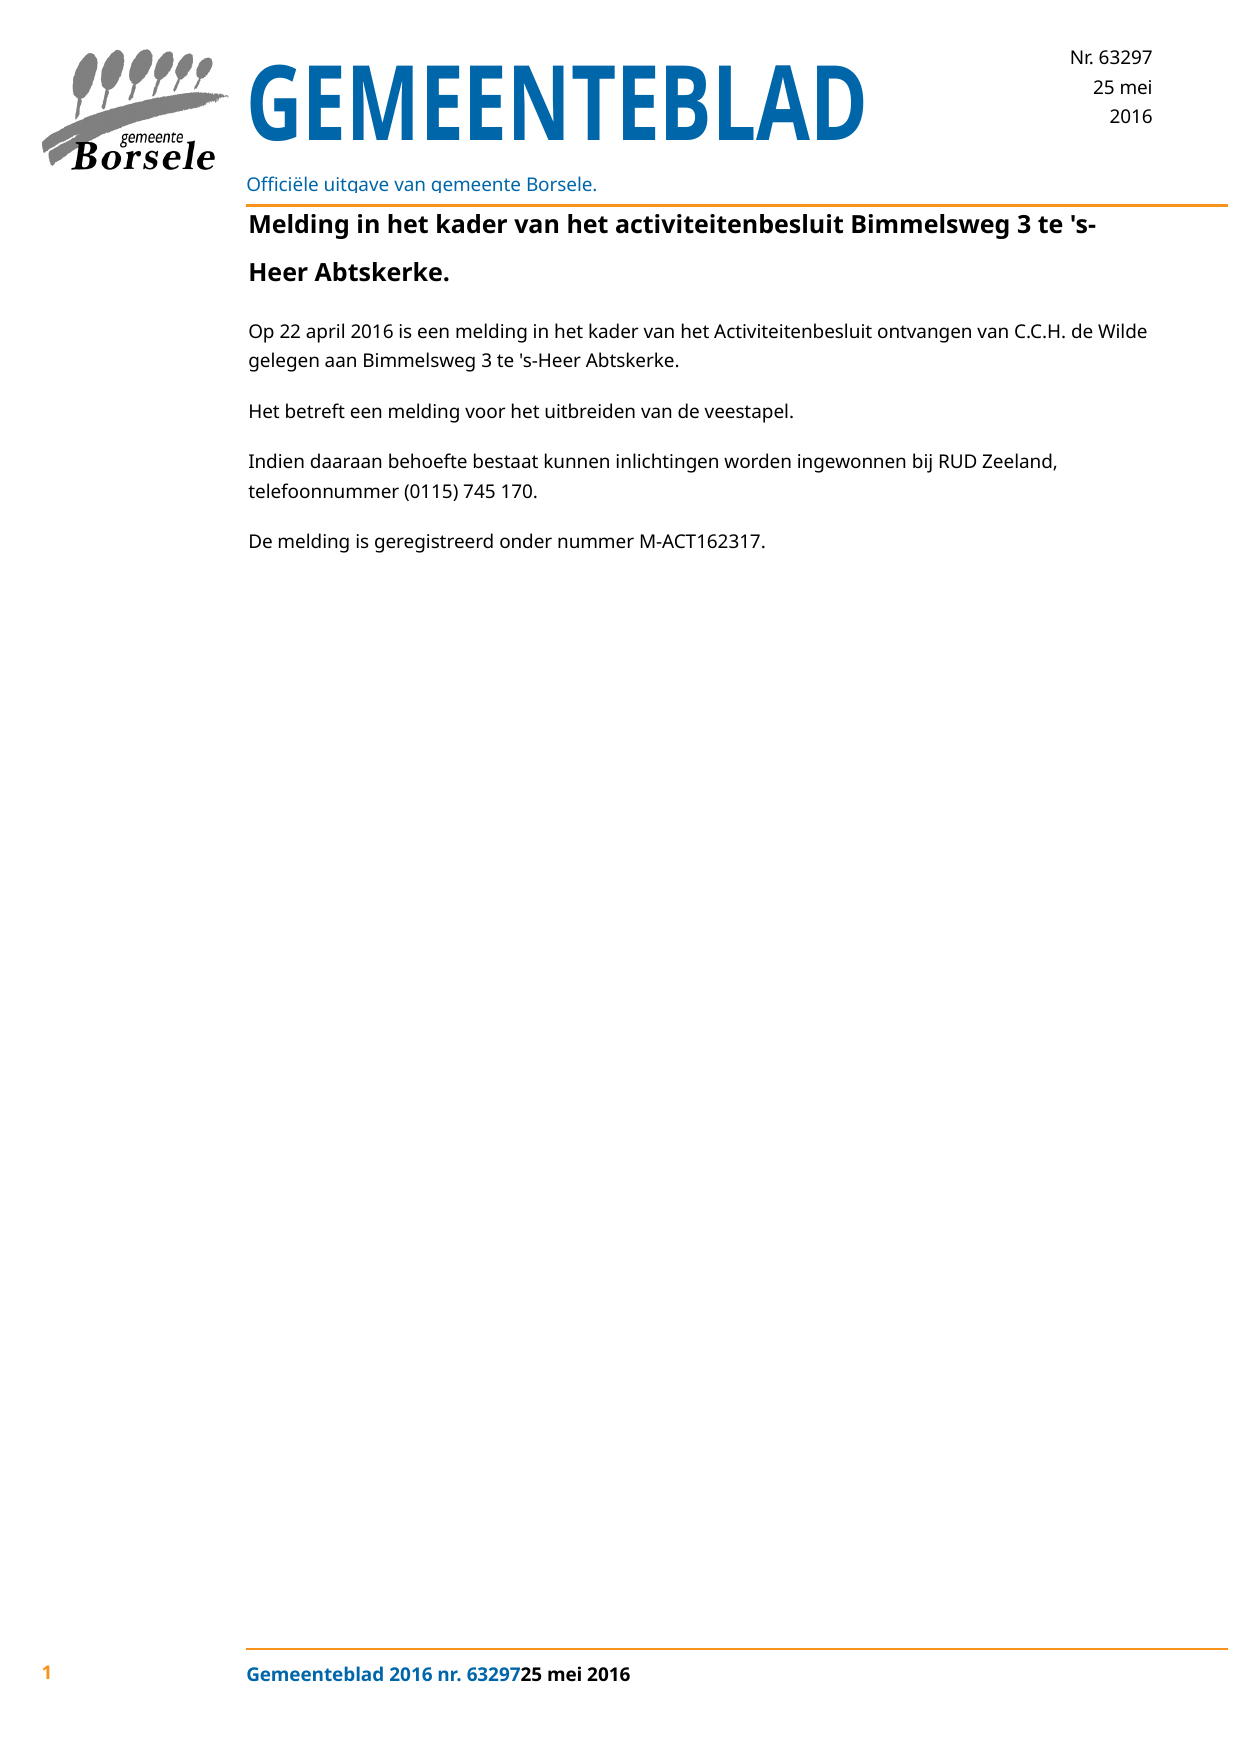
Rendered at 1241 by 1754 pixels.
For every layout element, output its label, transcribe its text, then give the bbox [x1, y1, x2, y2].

text Melding in het kader van het activiteitenbesluit Bimmelsweg 3 te 's-Heer Abtskerke. [248, 207, 1152, 288]
text De melding is geregistreerd onder nummer M-ACT162317. [248, 528, 1152, 554]
text Op 22 april 2016 is een melding in het kader van het Activiteitenbesluit ontvangen van C.C.H. de Wilde gelegen aan Bimmelsweg 3 te 's-Heer Abtskerke. [248, 318, 1152, 373]
text Het betreft een melding voor het uitbreiden van de veestapel. [248, 398, 1152, 424]
text Indien daaraan behoefte bestaat kunnen inlichtingen worden ingewonnen bij RUD Zeeland, telefoonnummer (0115) 745 170. [248, 448, 1152, 504]
picture [41, 47, 231, 172]
